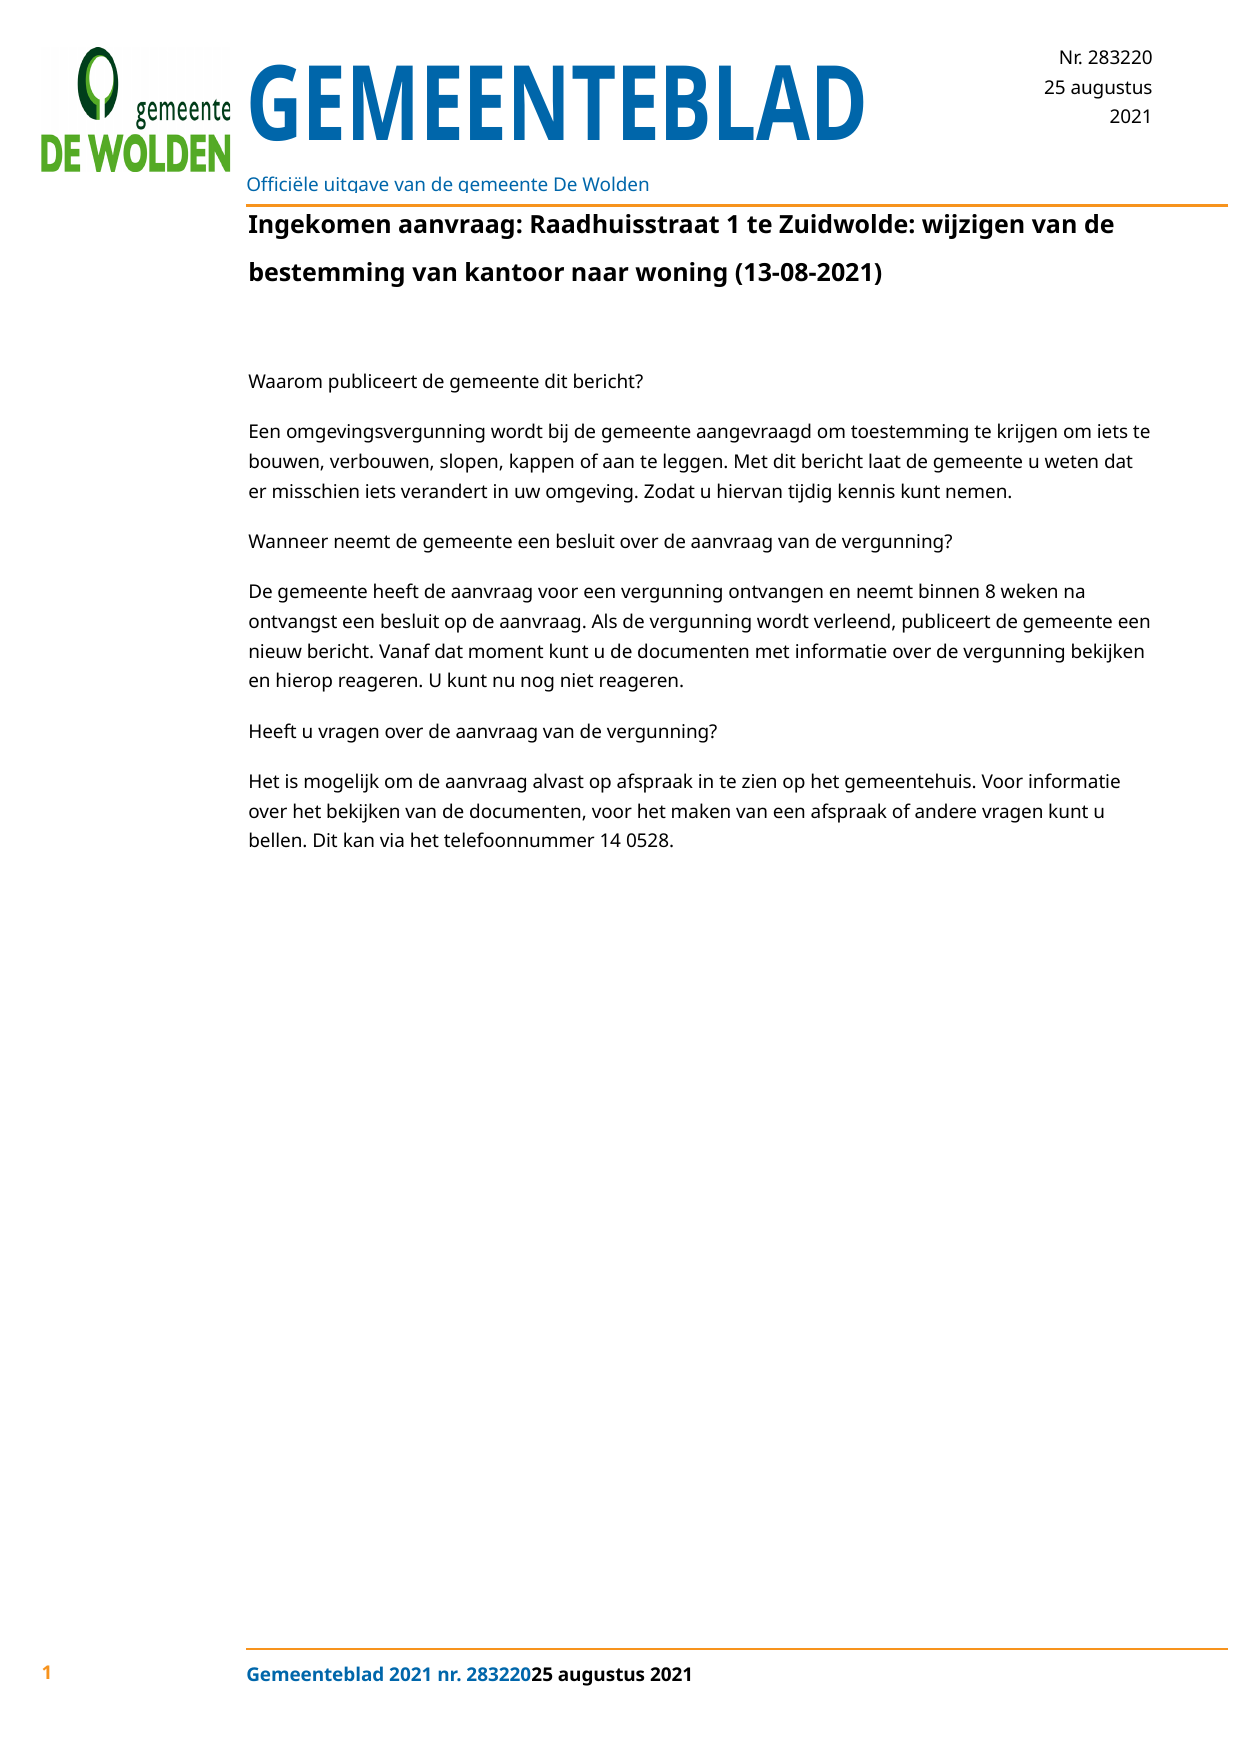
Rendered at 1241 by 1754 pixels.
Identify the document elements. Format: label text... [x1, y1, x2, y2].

text Het is mogelijk om de aanvraag alvast op afspraak in te zien op het gemeentehuis. Voor informatie over het bekijken van de documenten, voor het maken van een afspraak of andere vragen kunt u bellen. Dit kan via het telefoonnummer 14 0528. [248, 768, 1152, 853]
text Een omgevingsvergunning wordt bij de gemeente aangevraagd om toestemming te krijgen om iets te bouwen, verbouwen, slopen, kappen of aan te leggen. Met dit bericht laat de gemeente u weten dat er misschien iets verandert in uw omgeving. Zodat u hiervan tijdig kennis kunt nemen. [248, 419, 1152, 504]
text Ingekomen aanvraag: Raadhuisstraat 1 te Zuidwolde: wijzigen van de bestemming van kantoor naar woning (13-08-2021) [248, 207, 1152, 288]
text Heeft u vragen over de aanvraag van de vergunning? [248, 718, 1152, 744]
text De gemeente heeft de aanvraag voor een vergunning ontvangen en neemt binnen 8 weken na ontvangst een besluit op de aanvraag. Als de vergunning wordt verleend, publiceert de gemeente een nieuw bericht. Vanaf dat moment kunt u de documenten met informatie over de vergunning bekijken en hierop reageren. U kunt nu nog niet reageren. [248, 579, 1152, 693]
text Waarom publiceert de gemeente dit bericht? [248, 368, 1152, 394]
picture [41, 47, 231, 172]
text Wanneer neemt de gemeente een besluit over de aanvraag van de vergunning? [248, 528, 1152, 554]
